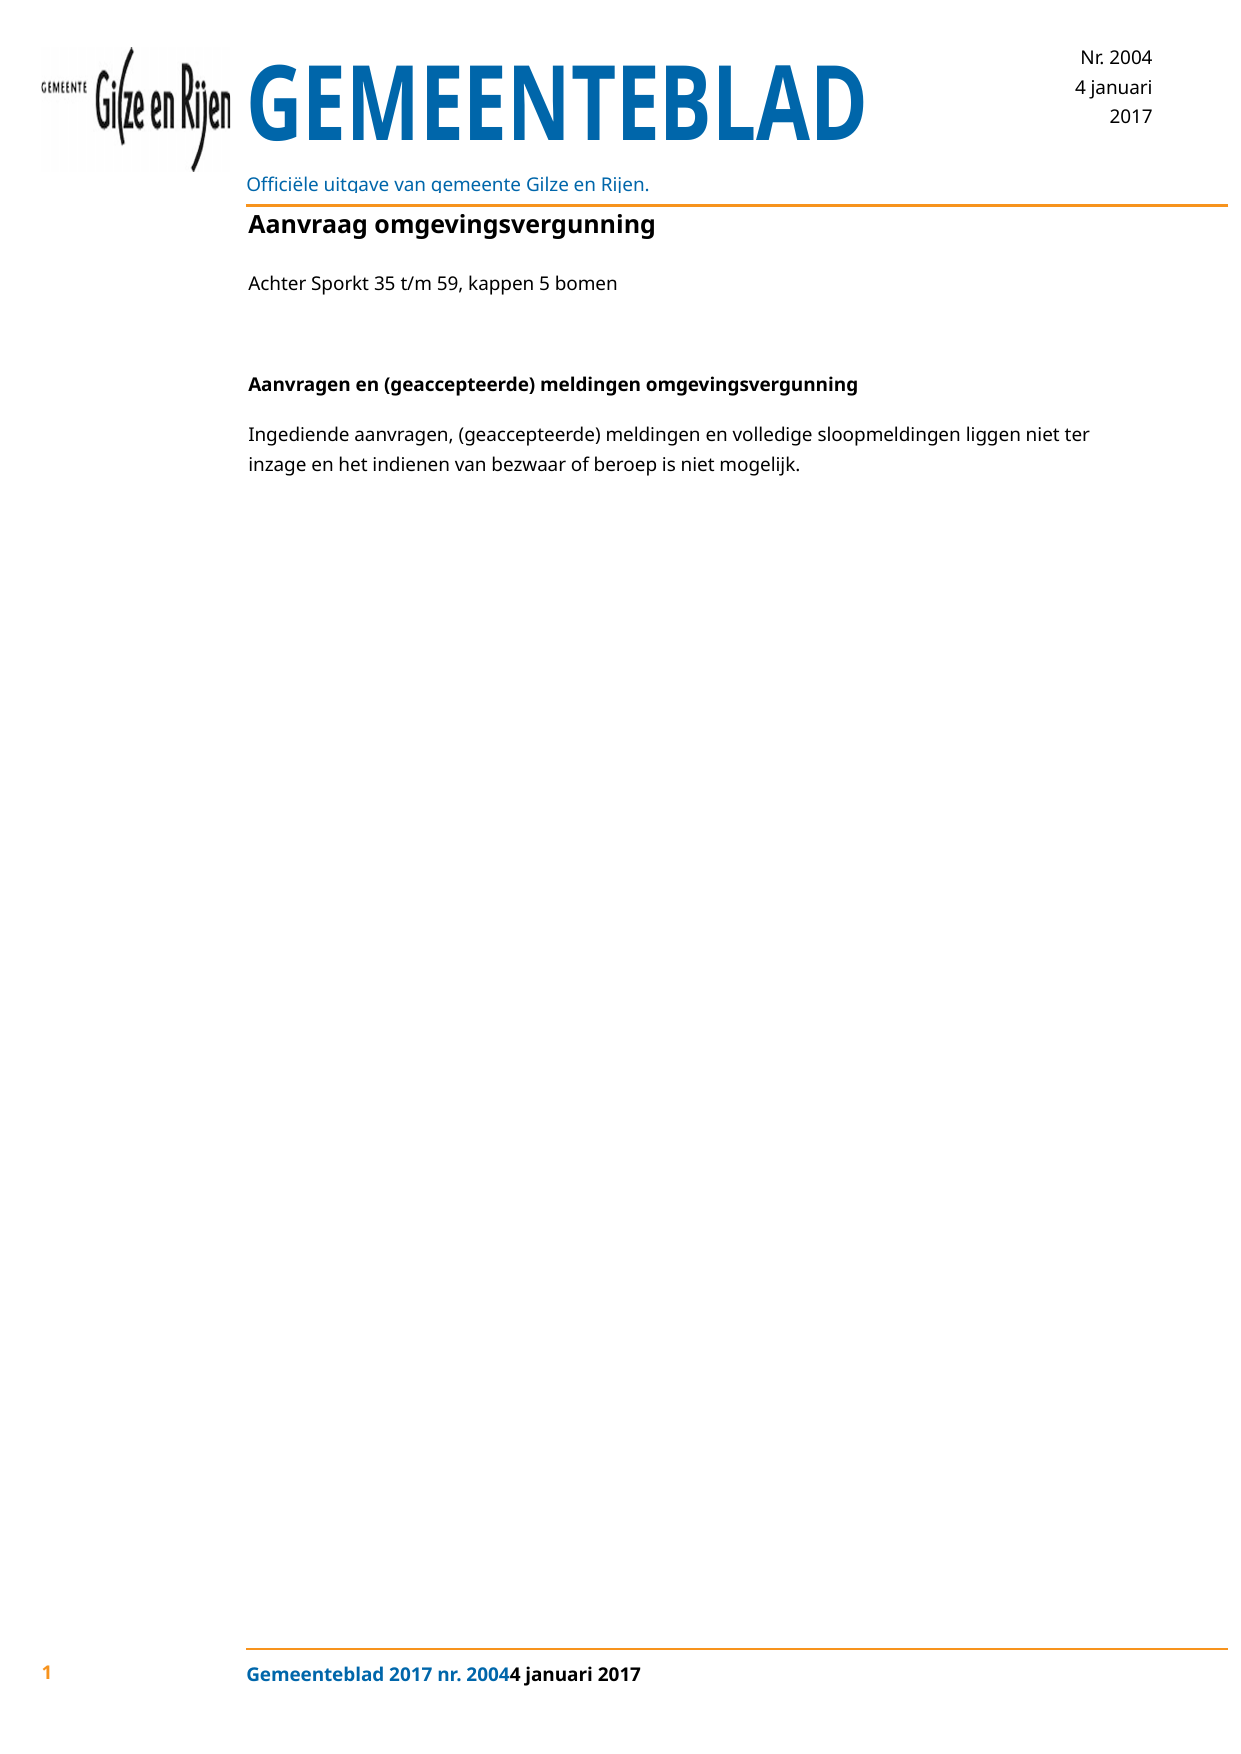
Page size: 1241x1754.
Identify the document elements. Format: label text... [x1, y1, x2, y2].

text Aanvraag omgevingsvergunning [248, 207, 1152, 241]
text Ingediende aanvragen, (geaccepteerde) meldingen en volledige sloopmeldingen liggen niet ter inzage en het indienen van bezwaar of beroep is niet mogelijk. [248, 422, 1152, 477]
text Achter Sporkt 35 t/m 59, kappen 5 bomen [248, 270, 1152, 296]
picture [41, 47, 231, 172]
text Aanvragen en (geaccepteerde) meldingen omgevingsvergunning [248, 371, 1152, 397]
